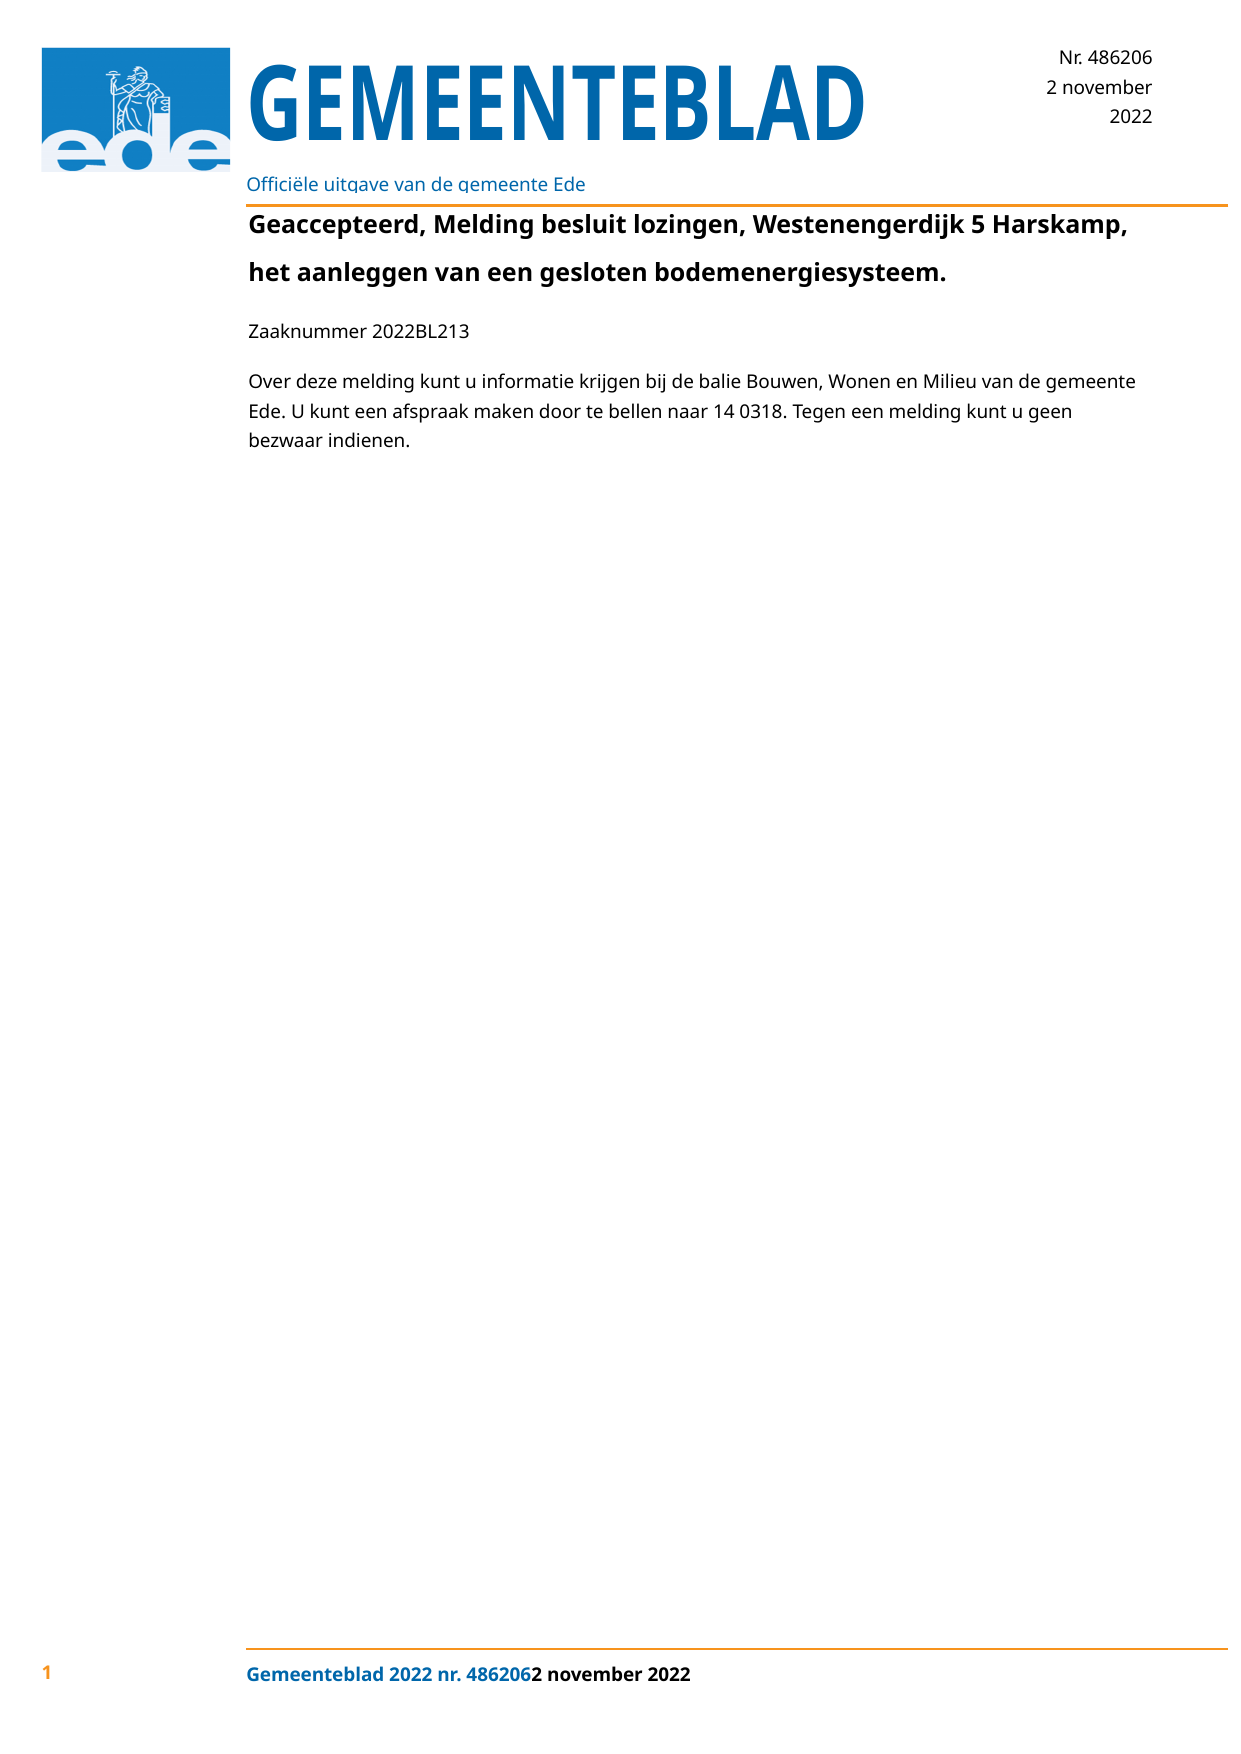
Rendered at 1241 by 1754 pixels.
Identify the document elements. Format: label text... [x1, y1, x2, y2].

text Zaaknummer 2022BL213 [248, 318, 1152, 344]
picture [41, 47, 231, 172]
text Geaccepteerd, Melding besluit lozingen, Westenengerdijk 5 Harskamp, het aanleggen van een gesloten bodemenergiesysteem. [248, 207, 1152, 288]
text Over deze melding kunt u informatie krijgen bij de balie Bouwen, Wonen en Milieu van de gemeente Ede. U kunt een afspraak maken door te bellen naar 14 0318. Tegen een melding kunt u geen bezwaar indienen. [248, 368, 1152, 453]
